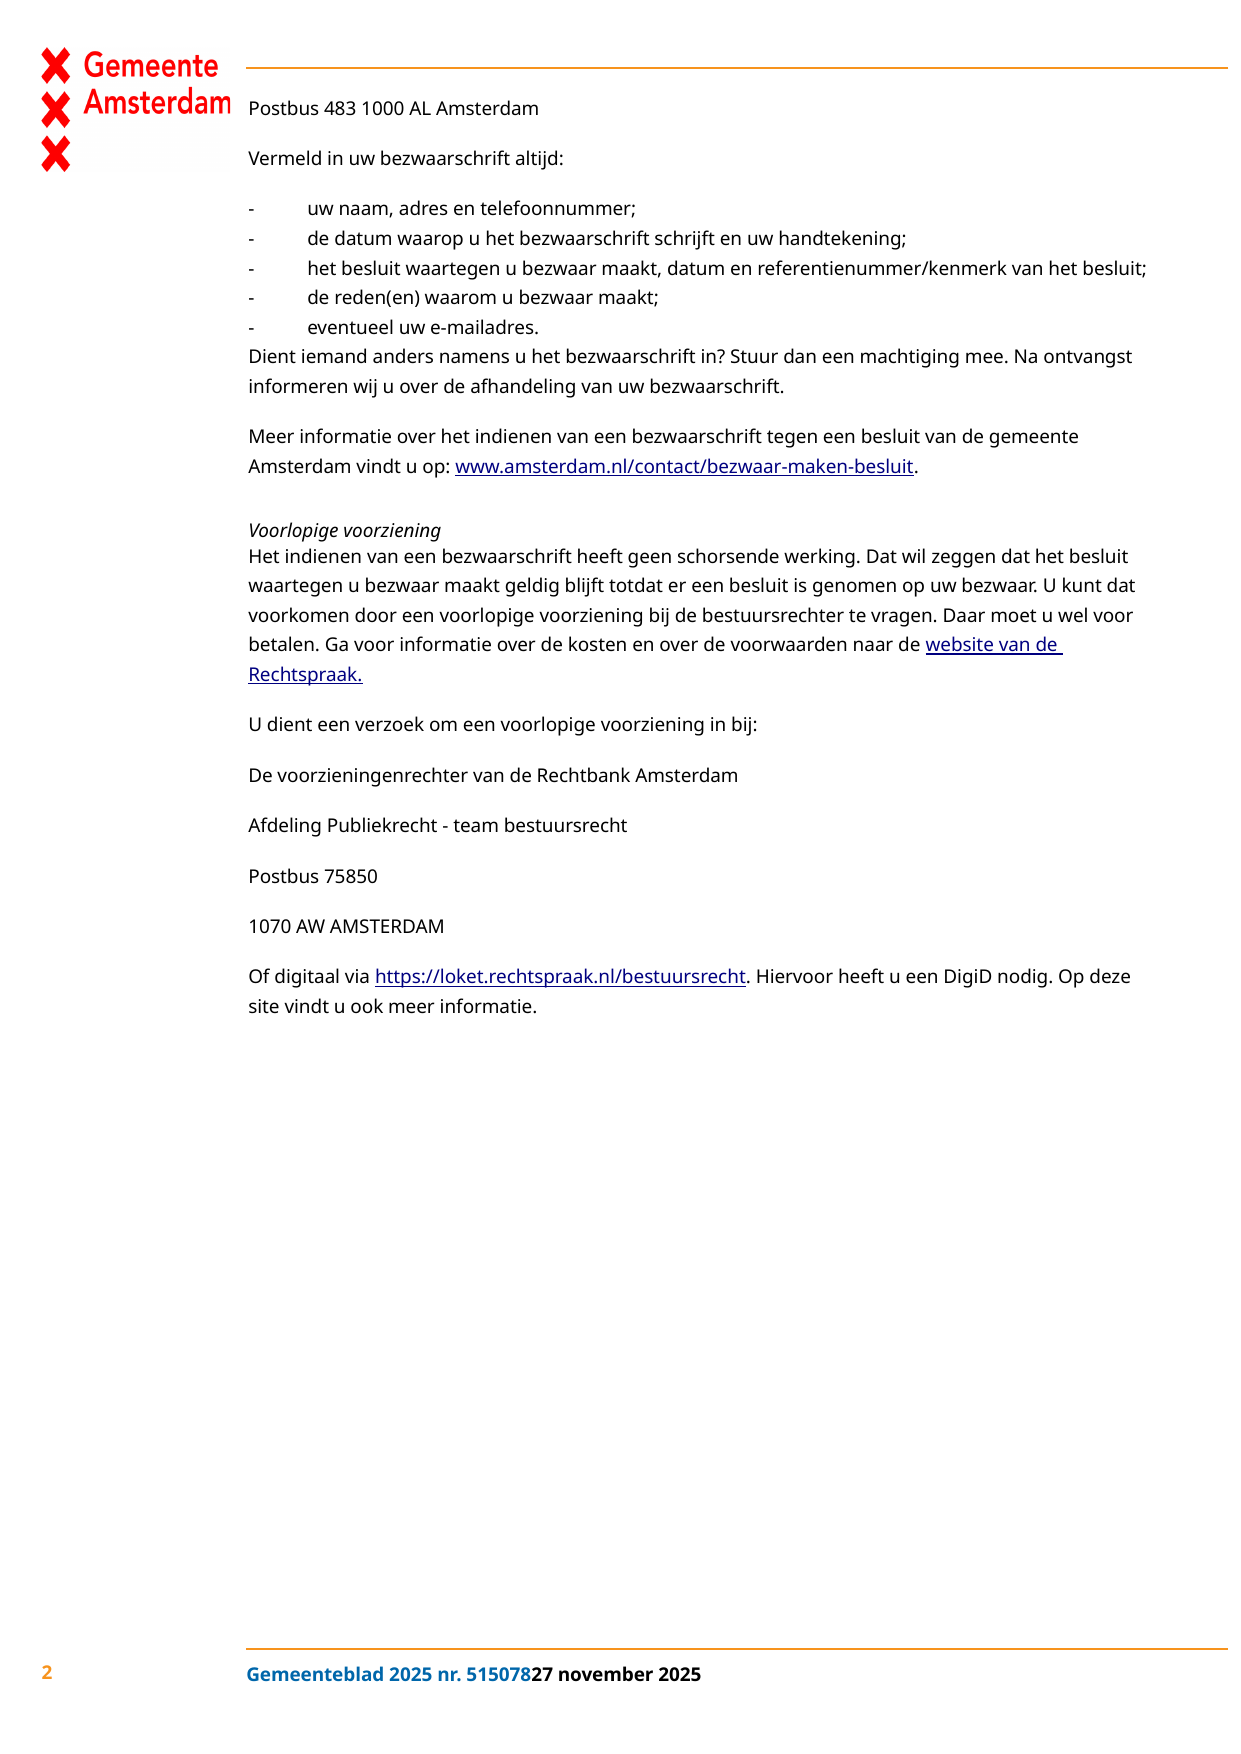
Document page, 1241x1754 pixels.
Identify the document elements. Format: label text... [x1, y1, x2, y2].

text Postbus 483 1000 AL Amsterdam [248, 95, 1152, 121]
text Meer informatie over het indienen van een bezwaarschrift tegen een besluit van de gemeente Amsterdam vindt u op: www.amsterdam.nl/contact/bezwaar-maken-besluit. [248, 423, 1152, 479]
text De voorzieningenrechter van de Rechtbank Amsterdam [248, 762, 1152, 788]
text Het indienen van een bezwaarschrift heeft geen schorsende werking. Dat wil zeggen dat het besluit waartegen u bezwaar maakt geldig blijft totdat er een besluit is genomen op uw bezwaar. U kunt dat voorkomen door een voorlopige voorziening bij de bestuursrechter te vragen. Daar moet u wel voor betalen. Ga voor informatie over de kosten en over de voorwaarden naar de website van de Rechtspraak. [248, 543, 1152, 687]
text Of digitaal via https://loket.rechtspraak.nl/bestuursrecht. Hiervoor heeft u een DigiD nodig. Op deze site vindt u ook meer informatie. [248, 964, 1152, 1019]
list eventueel uw e-mailadres. [248, 314, 1152, 340]
list het besluit waartegen u bezwaar maakt, datum en referentienummer/kenmerk van het besluit; [248, 255, 1152, 281]
text Vermeld in uw bezwaarschrift altijd: [248, 145, 1152, 171]
text 1070 AW AMSTERDAM [248, 913, 1152, 939]
list uw naam, adres en telefoonnummer; [248, 196, 1152, 221]
list de datum waarop u het bezwaarschrift schrijft en uw handtekening; [248, 225, 1152, 251]
list de reden(en) waarom u bezwaar maakt; [248, 284, 1152, 310]
picture [41, 47, 231, 172]
text Afdeling Publiekrecht - team bestuursrecht [248, 812, 1152, 838]
text Voorlopige voorziening [248, 517, 1152, 543]
text Dient iemand anders namens u het bezwaarschrift in? Stuur dan een machtiging mee. Na ontvangst informeren wij u over de afhandeling van uw bezwaarschrift. [248, 343, 1152, 399]
text Postbus 75850 [248, 863, 1152, 888]
text U dient een verzoek om een voorlopige voorziening in bij: [248, 712, 1152, 737]
